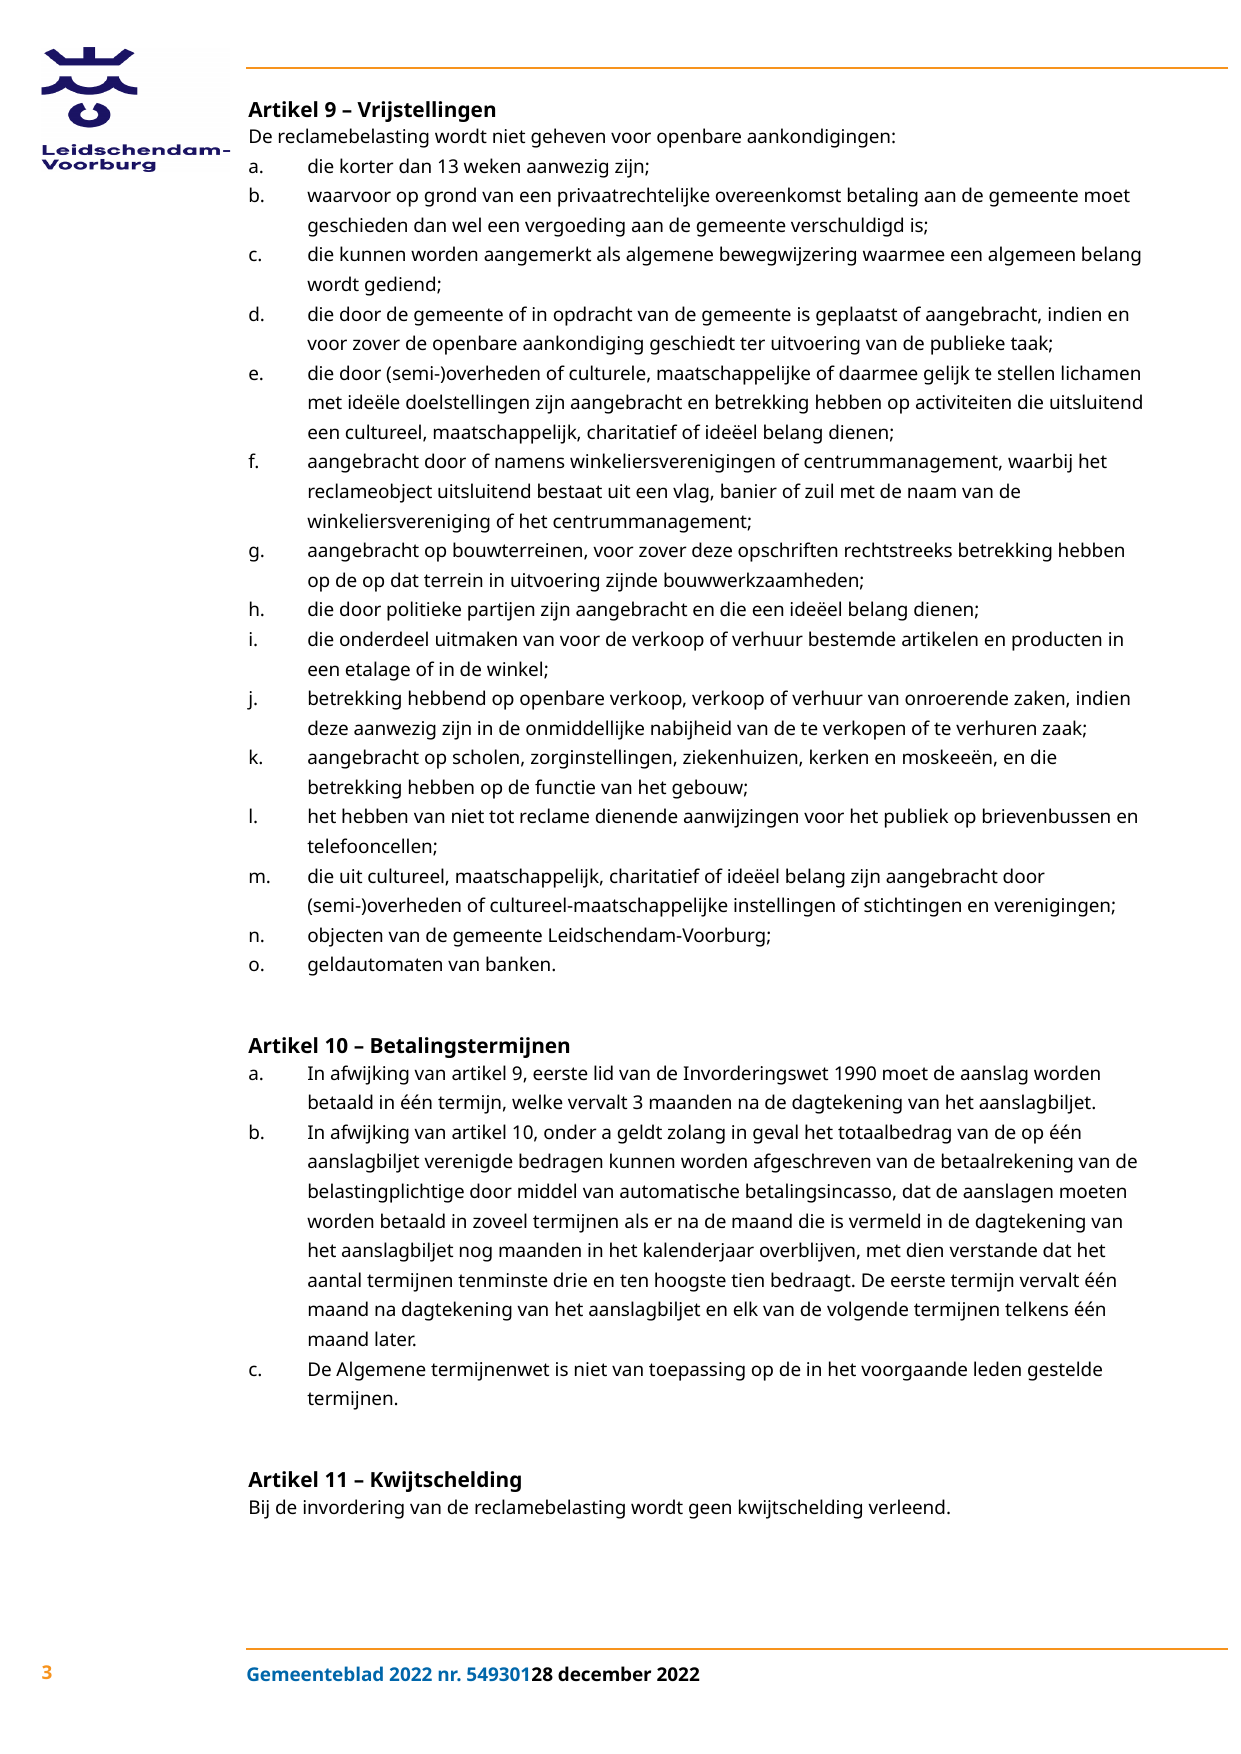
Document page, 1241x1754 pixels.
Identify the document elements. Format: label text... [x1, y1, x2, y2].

list die door politieke partijen zijn aangebracht en die een ideëel belang dienen; [248, 597, 1152, 622]
text Bij de invordering van de reclamebelasting wordt geen kwijtschelding verleend. [248, 1494, 1152, 1519]
list het hebben van niet tot reclame dienende aanwijzingen voor het publiek op brievenbussen en telefooncellen; [248, 804, 1152, 859]
list die door de gemeente of in opdracht van de gemeente is geplaatst of aangebracht, indien en voor zover de openbare aankondiging geschiedt ter uitvoering van de publieke taak; [248, 301, 1152, 356]
list aangebracht op scholen, zorginstellingen, ziekenhuizen, kerken en moskeeën, en die betrekking hebben op de functie van het gebouw; [248, 744, 1152, 800]
list die korter dan 13 weken aanwezig zijn; [248, 153, 1152, 178]
list aangebracht door of namens winkeliersverenigingen of centrummanagement, waarbij het reclameobject uitsluitend bestaat uit een vlag, banier of zuil met de naam van de winkeliersvereniging of het centrummanagement; [248, 449, 1152, 533]
list betrekking hebbend op openbare verkoop, verkoop of verhuur van onroerende zaken, indien deze aanwezig zijn in de onmiddellijke nabijheid van de te verkopen of te verhuren zaak; [248, 685, 1152, 741]
text De reclamebelasting wordt niet geheven voor openbare aankondigingen: [248, 123, 1152, 149]
text Artikel 11 – Kwijtschelding [248, 1465, 1152, 1494]
list objecten van de gemeente Leidschendam-Voorburg; [248, 922, 1152, 948]
picture [41, 47, 231, 172]
list die onderdeel uitmaken van voor de verkoop of verhuur bestemde artikelen en producten in een etalage of in de winkel; [248, 626, 1152, 681]
list In afwijking van artikel 10, onder a geldt zolang in geval het totaalbedrag van de op één aanslagbiljet verenigde bedragen kunnen worden afgeschreven van de betaalrekening van de belastingplichtige door middel van automatische betalingsincasso, dat de aanslagen moeten worden betaald in zoveel termijnen als er na de maand die is vermeld in de dagtekening van het aanslagbiljet nog maanden in het kalenderjaar overblijven, met dien verstande dat het aantal termijnen tenminste drie en ten hoogste tien bedraagt. De eerste termijn vervalt één maand na dagtekening van het aanslagbiljet en elk van de volgende termijnen telkens één maand later. [248, 1119, 1152, 1352]
text Artikel 9 – Vrijstellingen [248, 95, 1152, 123]
list De Algemene termijnenwet is niet van toepassing op de in het voorgaande leden gestelde termijnen. [248, 1356, 1152, 1411]
list geldautomaten van banken. [248, 952, 1152, 977]
list die door (semi-)overheden of culturele, maatschappelijke of daarmee gelijk te stellen lichamen met ideële doelstellingen zijn aangebracht en betrekking hebben op activiteiten die uitsluitend een cultureel, maatschappelijk, charitatief of ideëel belang dienen; [248, 360, 1152, 445]
list die kunnen worden aangemerkt als algemene bewegwijzering waarmee een algemeen belang wordt gediend; [248, 242, 1152, 297]
list waarvoor op grond van een privaatrechtelijke overeenkomst betaling aan de gemeente moet geschieden dan wel een vergoeding aan de gemeente verschuldigd is; [248, 182, 1152, 238]
list In afwijking van artikel 9, eerste lid van de Invorderingswet 1990 moet de aanslag worden betaald in één termijn, welke vervalt 3 maanden na de dagtekening van het aanslagbiljet. [248, 1060, 1152, 1115]
list aangebracht op bouwterreinen, voor zover deze opschriften rechtstreeks betrekking hebben op de op dat terrein in uitvoering zijnde bouwwerkzaamheden; [248, 537, 1152, 593]
text Artikel 10 – Betalingstermijnen [248, 1032, 1152, 1060]
list die uit cultureel, maatschappelijk, charitatief of ideëel belang zijn aangebracht door (semi-)overheden of cultureel-maatschappelijke instellingen of stichtingen en verenigingen; [248, 863, 1152, 918]
